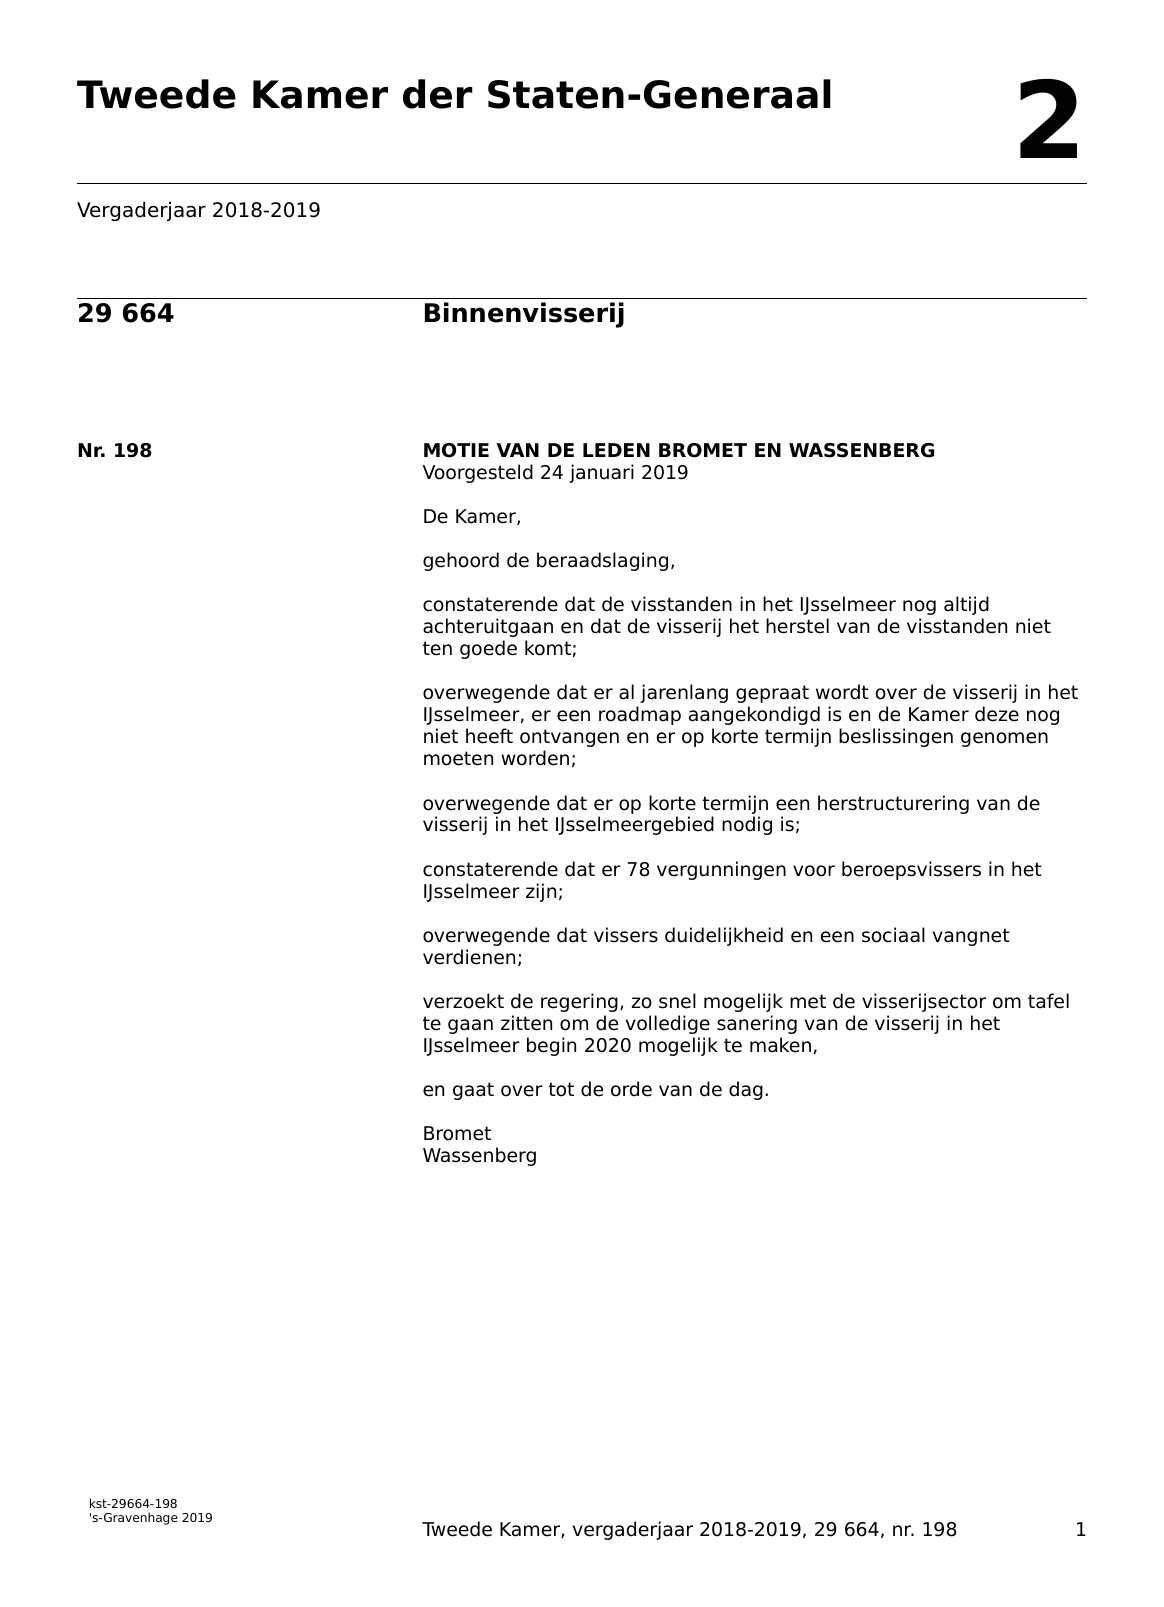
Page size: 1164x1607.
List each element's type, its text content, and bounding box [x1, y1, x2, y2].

text 's-Gravenhage 2019 [88, 1511, 323, 1525]
text verzoekt de regering, zo snel mogelijk met de visserijsector om tafel te gaan zitten om de volledige sanering van de visserij in het IJsselmeer begin 2020 mogelijk te maken, [422, 991, 1087, 1057]
text Voorgesteld 24 januari 2019 [422, 462, 1087, 484]
table_cell Vergaderjaar 2018-2019 [77, 184, 1087, 298]
table_header Tweede Kamer der Staten-Generaal [77, 59, 886, 183]
text constaterende dat er 78 vergunningen voor beroepsvissers in het IJsselmeer zijn; [422, 858, 1087, 902]
text en gaat over tot de orde van de dag. [422, 1079, 1087, 1101]
text Wassenberg [422, 1145, 1087, 1167]
text overwegende dat er al jarenlang gepraat wordt over de visserij in het IJsselmeer, er een roadmap aangekondigd is en de Kamer deze nog niet heeft ontvangen en er op korte termijn beslissingen genomen moeten worden; [422, 682, 1087, 770]
subtitle 29 664 Binnenvisserij [77, 299, 1087, 329]
text overwegende dat vissers duidelijkheid en een sociaal vangnet verdienen; [422, 925, 1087, 969]
text gehoord de beraadslaging, [422, 550, 1087, 572]
text Bromet [422, 1123, 1087, 1145]
subtitle Nr. 198 MOTIE VAN DE LEDEN BROMET EN WASSENBERG [77, 440, 1087, 462]
text De Kamer, [422, 506, 1087, 528]
table_header 2 [886, 59, 1087, 183]
text overwegende dat er op korte termijn een herstructurering van de visserij in het IJsselmeergebied nodig is; [422, 792, 1087, 836]
text kst-29664-198 [88, 1497, 323, 1511]
text constaterende dat de visstanden in het IJsselmeer nog altijd achteruitgaan en dat de visserij het herstel van de visstanden niet ten goede komt; [422, 594, 1087, 660]
